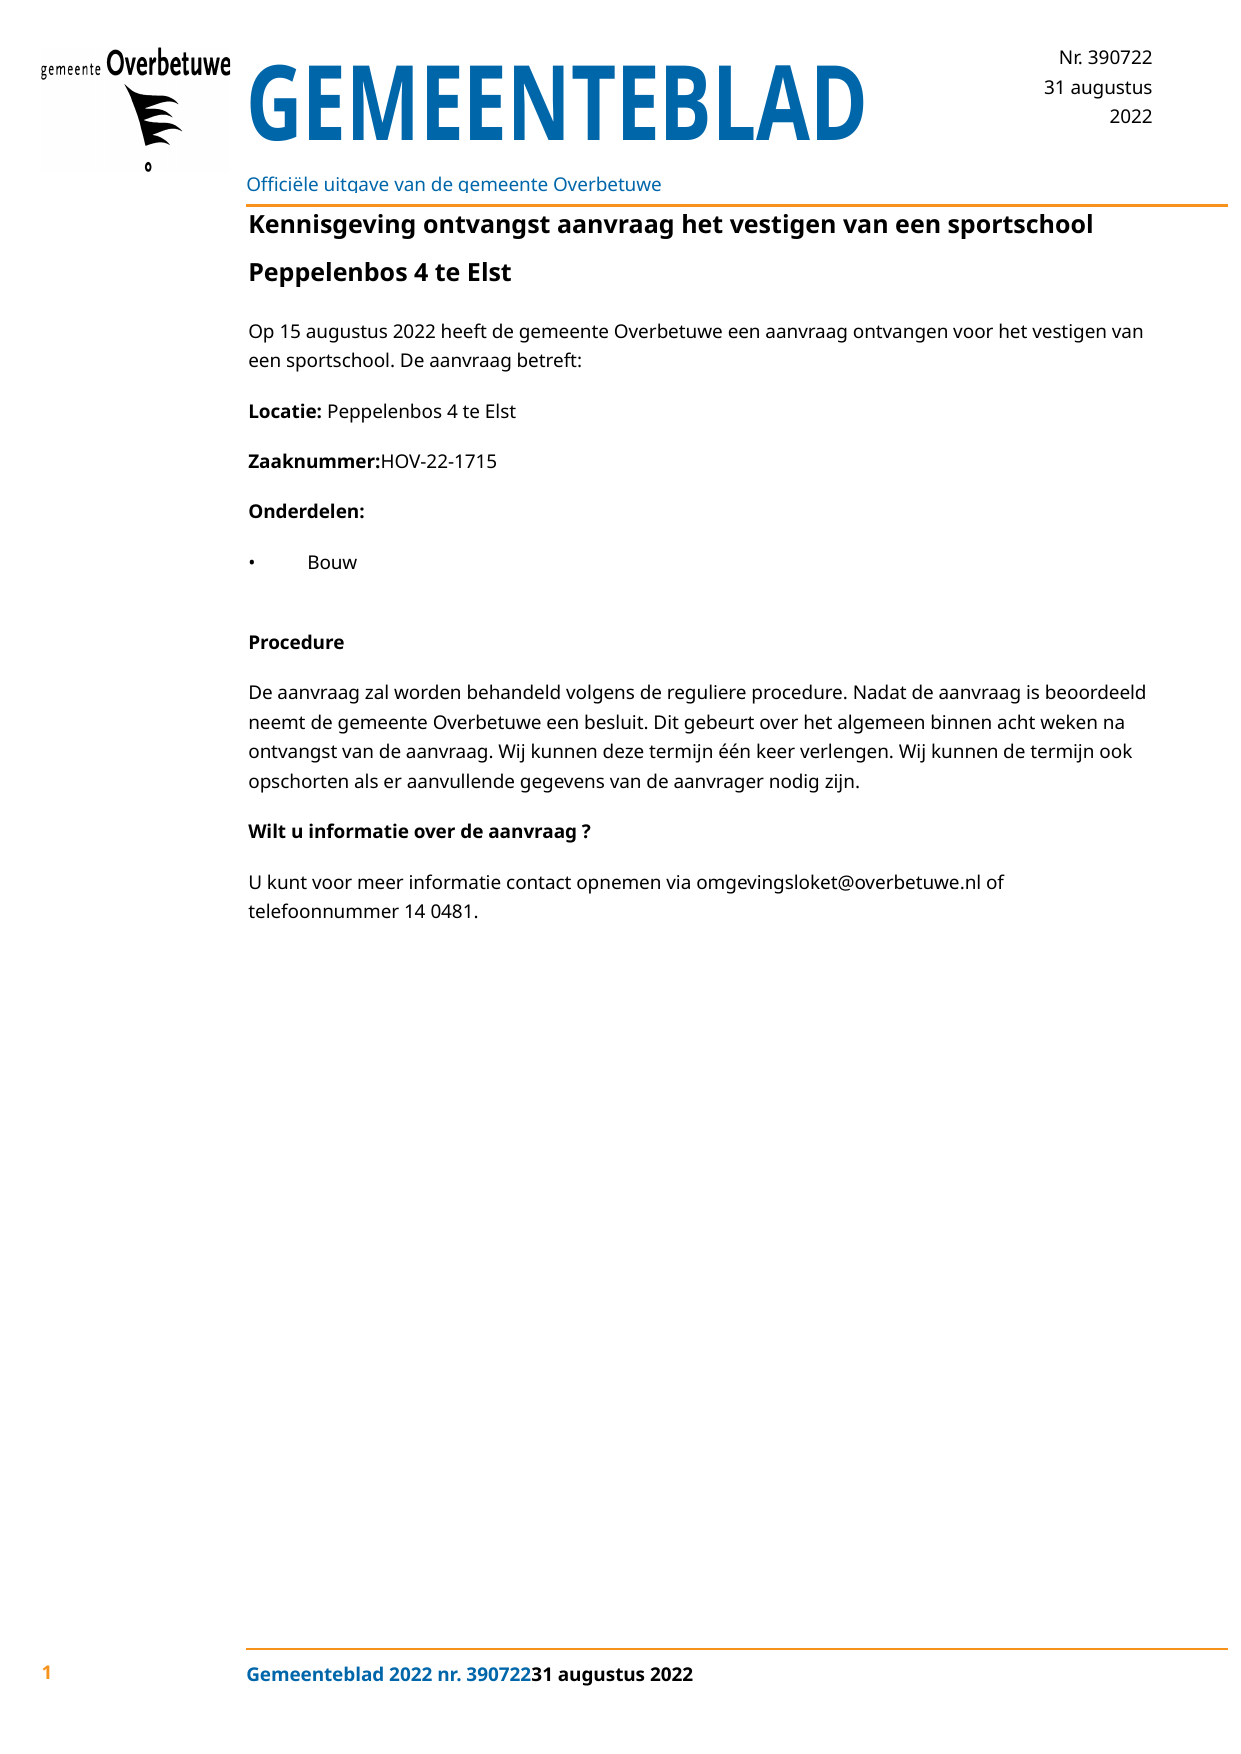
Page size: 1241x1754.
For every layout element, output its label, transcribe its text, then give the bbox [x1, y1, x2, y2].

text Locatie: Peppelenbos 4 te Elst [248, 398, 1152, 424]
text Procedure [248, 629, 1152, 655]
text Kennisgeving ontvangst aanvraag het vestigen van een sportschool Peppelenbos 4 te Elst [248, 207, 1152, 288]
picture [41, 47, 231, 172]
text Op 15 augustus 2022 heeft de gemeente Overbetuwe een aanvraag ontvangen voor het vestigen van een sportschool. De aanvraag betreft: [248, 318, 1152, 373]
text Zaaknummer:HOV-22-1715 [248, 448, 1152, 474]
text Onderdelen: [248, 499, 1152, 524]
list Bouw [248, 549, 1152, 575]
text U kunt voor meer informatie contact opnemen via omgevingsloket@overbetuwe.nl of telefoonnummer 14 0481. [248, 869, 1152, 924]
text Wilt u informatie over de aanvraag ? [248, 819, 1152, 844]
text De aanvraag zal worden behandeld volgens de reguliere procedure. Nadat de aanvraag is beoordeeld neemt de gemeente Overbetuwe een besluit. Dit gebeurt over het algemeen binnen acht weken na ontvangst van de aanvraag. Wij kunnen deze termijn één keer verlengen. Wij kunnen de termijn ook opschorten als er aanvullende gegevens van de aanvrager nodig zijn. [248, 679, 1152, 794]
